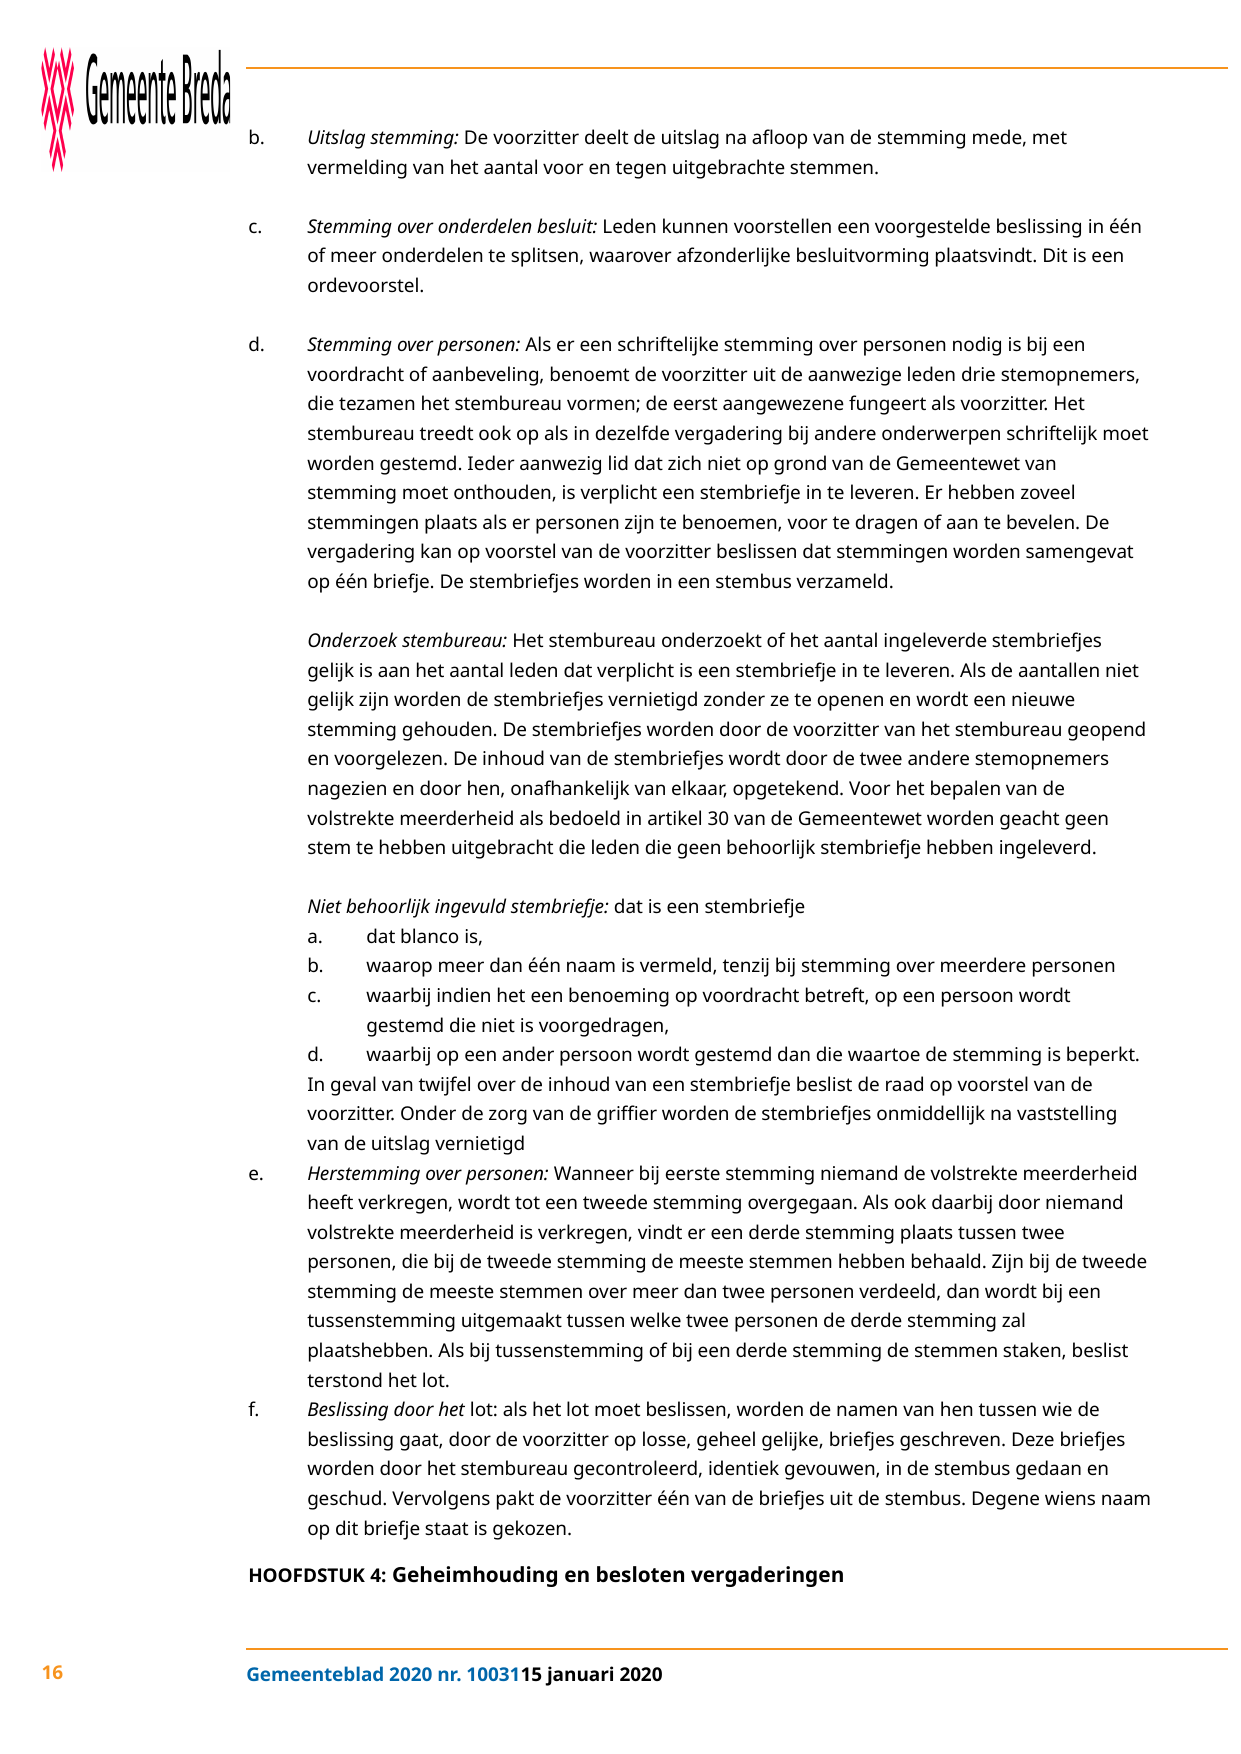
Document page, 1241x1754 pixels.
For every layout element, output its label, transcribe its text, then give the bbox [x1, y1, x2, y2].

text HOOFDSTUK 4: Geheimhouding en besloten vergaderingen [248, 1560, 1152, 1589]
list waarop meer dan één naam is vermeld, tenzij bij stemming over meerdere personen [307, 953, 1152, 978]
list Niet behoorlijk ingevuld stembriefje: dat is een stembriefje [248, 893, 1152, 919]
list Onderzoek stembureau: Het stembureau onderzoekt of het aantal ingeleverde stembriefjes gelijk is aan het aantal leden dat verplicht is een stembriefje in te leveren. Als de aantallen niet gelijk zijn worden de stembriefjes vernietigd zonder ze te openen en wordt een nieuwe stemming gehouden. De stembriefjes worden door de voorzitter van het stembureau geopend en voorgelezen. De inhoud van de stembriefjes wordt door de twee andere stemopnemers nagezien en door hen, onafhankelijk van elkaar, opgetekend. Voor het bepalen van de volstrekte meerderheid als bedoeld in artikel 30 van de Gemeentewet worden geacht geen stem te hebben uitgebracht die leden die geen behoorlijk stembriefje hebben ingeleverd. [248, 627, 1152, 860]
picture [41, 47, 231, 172]
list Stemming over personen: Als er een schriftelijke stemming over personen nodig is bij een voordracht of aanbeveling, benoemt de voorzitter uit de aanwezige leden drie stemopnemers, die tezamen het stembureau vormen; de eerst aangewezene fungeert als voorzitter. Het stembureau treedt ook op als in dezelfde vergadering bij andere onderwerpen schriftelijk moet worden gestemd. Ieder aanwezig lid dat zich niet op grond van de Gemeentewet van stemming moet onthouden, is verplicht een stembriefje in te leveren. Er hebben zoveel stemmingen plaats als er personen zijn te benoemen, voor te dragen of aan te bevelen. De vergadering kan op voorstel van de voorzitter beslissen dat stemmingen worden samengevat op één briefje. De stembriefjes worden in een stembus verzameld. [248, 331, 1152, 594]
list waarbij op een ander persoon wordt gestemd dan die waartoe de stemming is beperkt. [307, 1041, 1152, 1067]
list Uitslag stemming: De voorzitter deelt de uitslag na afloop van de stemming mede, met vermelding van het aantal voor en tegen uitgebrachte stemmen. [248, 124, 1152, 180]
list Beslissing door het lot: als het lot moet beslissen, worden de namen van hen tussen wie de beslissing gaat, door de voorzitter op losse, geheel gelijke, briefjes geschreven. Deze briefjes worden door het stembureau gecontroleerd, identiek gevouwen, in de stembus gedaan en geschud. Vervolgens pakt de voorzitter één van de briefjes uit de stembus. Degene wiens naam op dit briefje staat is gekozen. [248, 1396, 1152, 1541]
list In geval van twijfel over de inhoud van een stembriefje beslist de raad op voorstel van de voorzitter. Onder de zorg van de griffier worden de stembriefjes onmiddellijk na vaststelling van de uitslag vernietigd [248, 1071, 1152, 1156]
list dat blanco is, [307, 923, 1152, 949]
list Stemming over onderdelen besluit: Leden kunnen voorstellen een voorgestelde beslissing in één of meer onderdelen te splitsen, waarover afzonderlijke besluitvorming plaatsvindt. Dit is een ordevoorstel. [248, 213, 1152, 298]
list Herstemming over personen: Wanneer bij eerste stemming niemand de volstrekte meerderheid heeft verkregen, wordt tot een tweede stemming overgegaan. Als ook daarbij door niemand volstrekte meerderheid is verkregen, vindt er een derde stemming plaats tussen twee personen, die bij de tweede stemming de meeste stemmen hebben behaald. Zijn bij de tweede stemming de meeste stemmen over meer dan twee personen verdeeld, dan wordt bij een tussenstemming uitgemaakt tussen welke twee personen de derde stemming zal plaatshebben. Als bij tussenstemming of bij een derde stemming de stemmen staken, beslist terstond het lot. [248, 1160, 1152, 1393]
list waarbij indien het een benoeming op voordracht betreft, op een persoon wordt gestemd die niet is voorgedragen, [307, 982, 1152, 1038]
